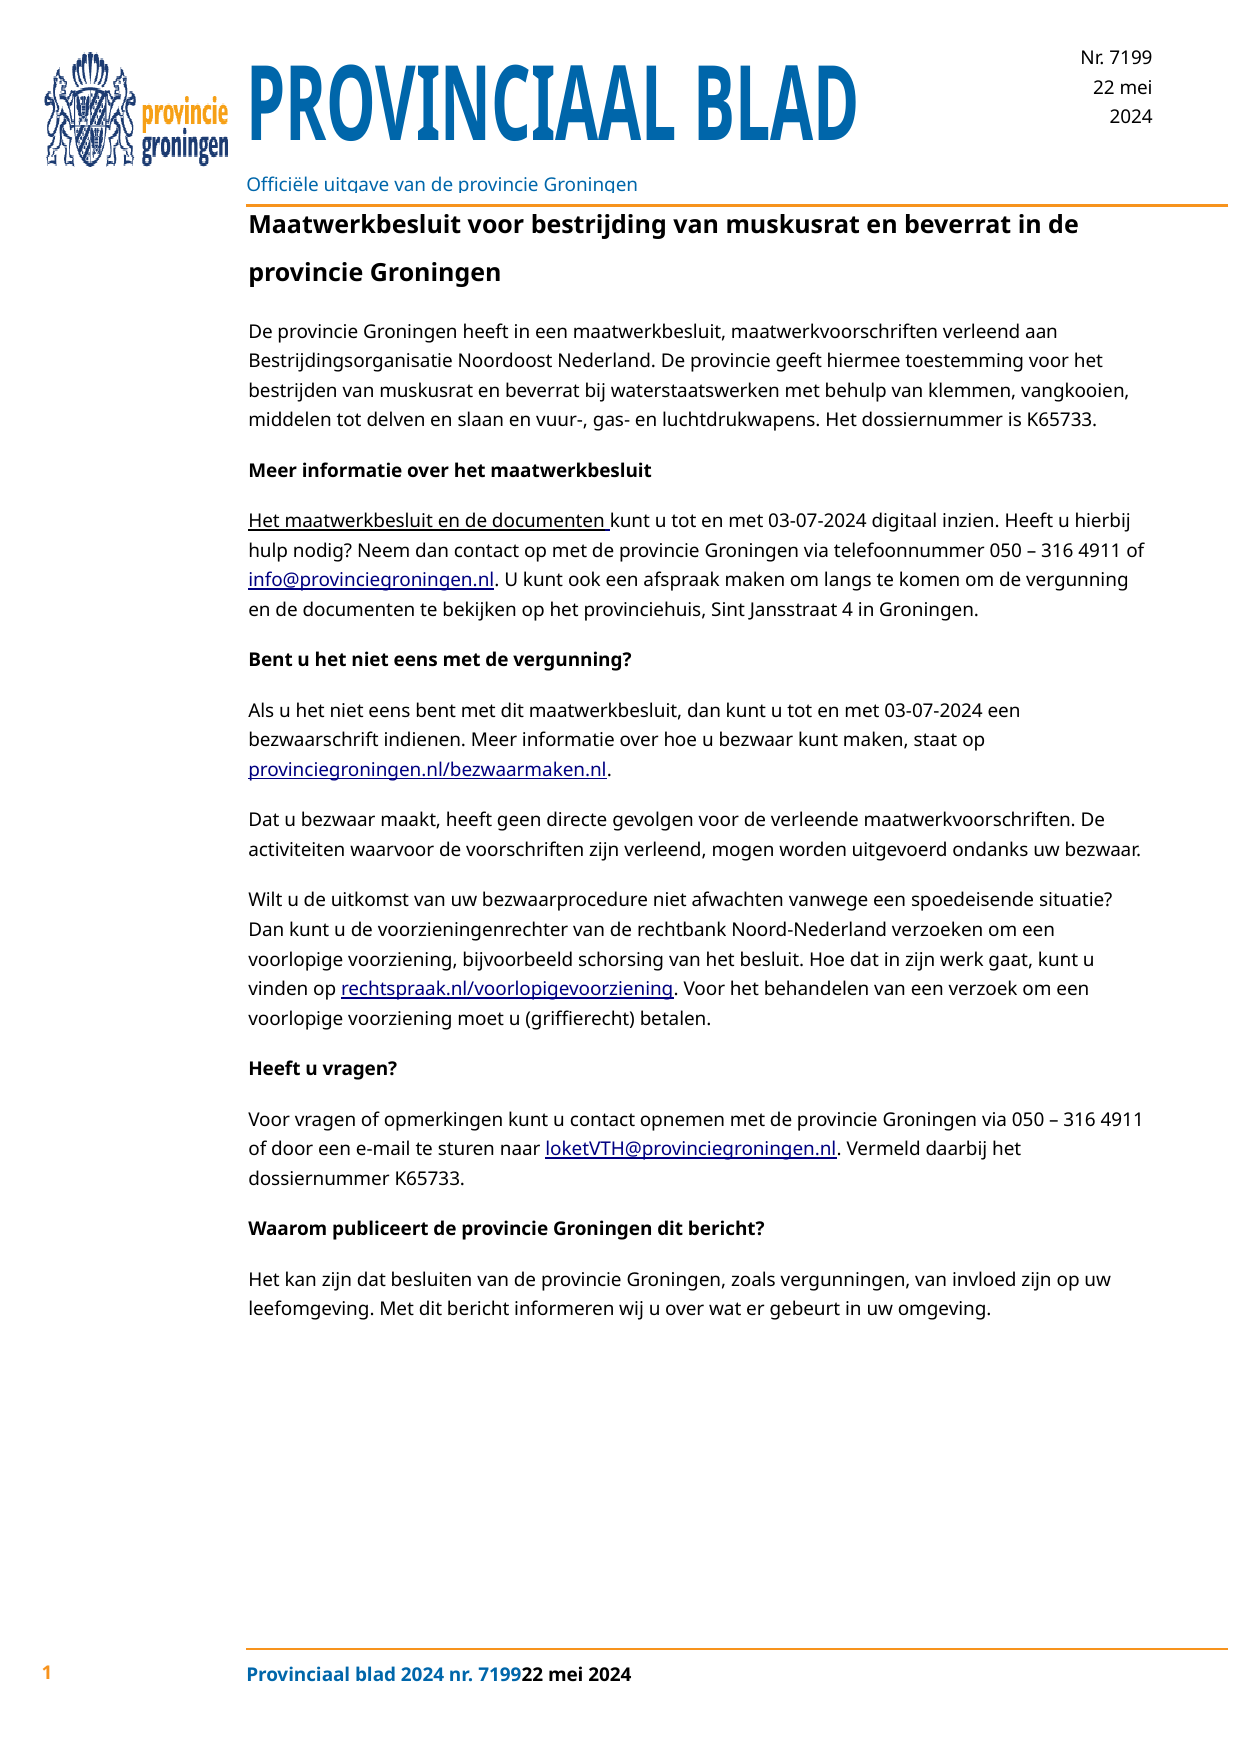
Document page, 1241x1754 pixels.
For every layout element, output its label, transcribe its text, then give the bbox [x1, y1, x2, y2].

text Als u het niet eens bent met dit maatwerkbesluit, dan kunt u tot en met 03-07-2024 een bezwaarschrift indienen. Meer informatie over hoe u bezwaar kunt maken, staat op provinciegroningen.nl/bezwaarmaken.nl. [248, 697, 1152, 782]
text Voor vragen of opmerkingen kunt u contact opnemen met de provincie Groningen via 050 – 316 4911 of door een e-mail te sturen naar loketVTH@provinciegroningen.nl. Vermeld daarbij het dossiernummer K65733. [248, 1106, 1152, 1191]
picture [41, 47, 231, 172]
text Meer informatie over het maatwerkbesluit [248, 457, 1152, 483]
text Het kan zijn dat besluiten van de provincie Groningen, zoals vergunningen, van invloed zijn op uw leefomgeving. Met dit bericht informeren wij u over wat er gebeurt in uw omgeving. [248, 1266, 1152, 1321]
text De provincie Groningen heeft in een maatwerkbesluit, maatwerkvoorschriften verleend aan Bestrijdingsorganisatie Noordoost Nederland. De provincie geeft hiermee toestemming voor het bestrijden van muskusrat en beverrat bij waterstaatswerken met behulp van klemmen, vangkooien, middelen tot delven en slaan en vuur-, gas- en luchtdrukwapens. Het dossiernummer is K65733. [248, 318, 1152, 432]
text Heeft u vragen? [248, 1055, 1152, 1081]
text Wilt u de uitkomst van uw bezwaarprocedure niet afwachten vanwege een spoedeisende situatie? Dan kunt u de voorzieningenrechter van de rechtbank Noord-Nederland verzoeken om een voorlopige voorziening, bijvoorbeeld schorsing van het besluit. Hoe dat in zijn werk gaat, kunt u vinden op rechtspraak.nl/voorlopigevoorziening. Voor het behandelen van een verzoek om een voorlopige voorziening moet u (griffierecht) betalen. [248, 887, 1152, 1031]
text Dat u bezwaar maakt, heeft geen directe gevolgen voor de verleende maatwerkvoorschriften. De activiteiten waarvoor de voorschriften zijn verleend, mogen worden uitgevoerd ondanks uw bezwaar. [248, 807, 1152, 862]
text Maatwerkbesluit voor bestrijding van muskusrat en beverrat in de provincie Groningen [248, 207, 1152, 288]
text Bent u het niet eens met de vergunning? [248, 647, 1152, 672]
text Waarom publiceert de provincie Groningen dit bericht? [248, 1215, 1152, 1241]
text Het maatwerkbesluit en de documenten kunt u tot en met 03-07-2024 digitaal inzien. Heeft u hierbij hulp nodig? Neem dan contact op met de provincie Groningen via telefoonnummer 050 – 316 4911 of info@provinciegroningen.nl. U kunt ook een afspraak maken om langs te komen om de vergunning en de documenten te bekijken op het provinciehuis, Sint Jansstraat 4 in Groningen. [248, 507, 1152, 622]
